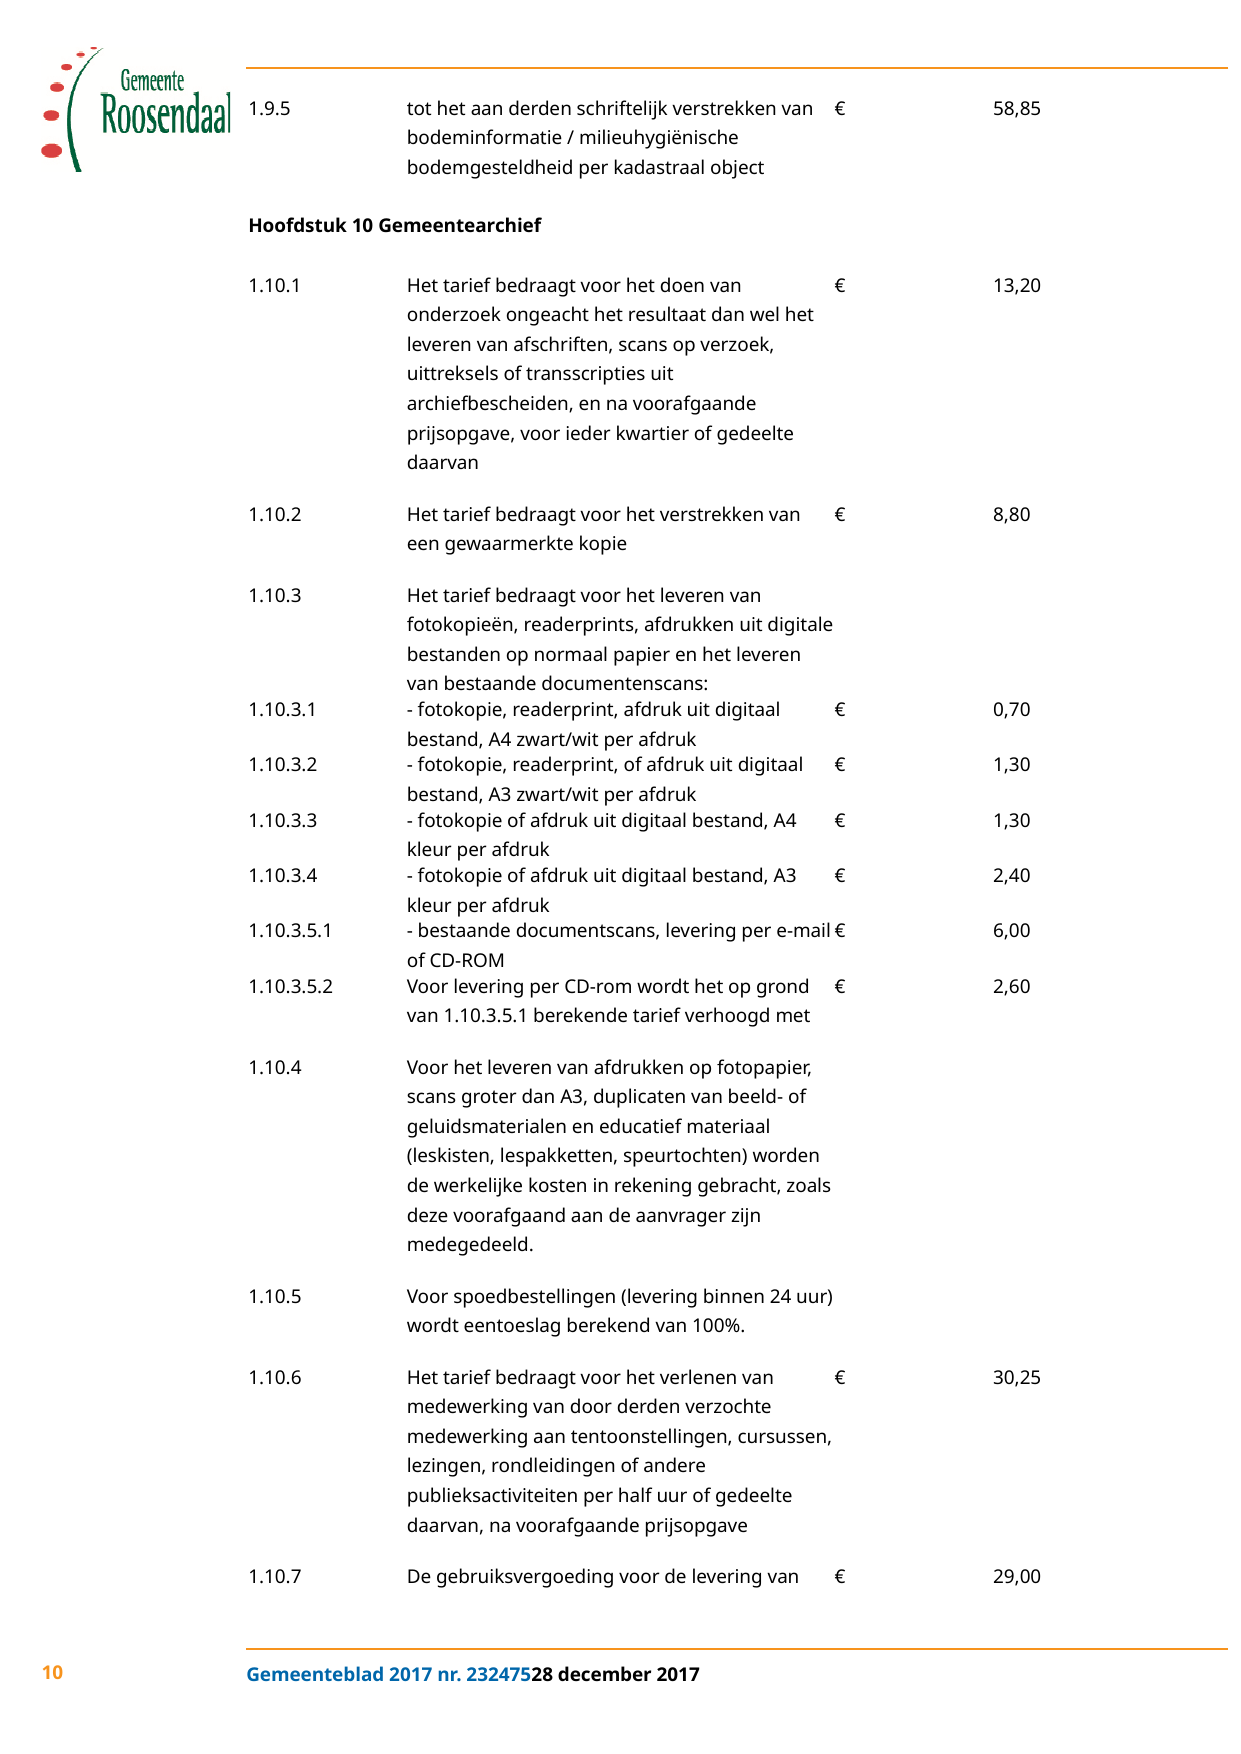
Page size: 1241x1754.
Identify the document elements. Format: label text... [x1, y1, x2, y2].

table_cell - fotokopie, readerprint, afdruk uit digitaal bestand, A4 zwart/wit per afdruk [407, 696, 834, 752]
table_cell 1.10.3 [248, 582, 407, 696]
table_cell [834, 475, 993, 501]
table_cell € [834, 1563, 993, 1589]
table_cell 1.10.3.3 [248, 807, 407, 862]
table_cell 1.10.6 [248, 1364, 407, 1537]
table_cell Voor spoedbestellingen (levering binnen 24 uur) wordt eentoeslag berekend van 100%. [407, 1283, 834, 1338]
table_cell [993, 556, 1152, 582]
table_cell 58,85 [993, 95, 1152, 180]
table_cell € [834, 807, 993, 862]
table_cell - fotokopie of afdruk uit digitaal bestand, A4 kleur per afdruk [407, 807, 834, 862]
table_cell € [834, 95, 993, 180]
table_cell 1,30 [993, 752, 1152, 807]
table_cell 29,00 [993, 1563, 1152, 1589]
table_cell [993, 1054, 1152, 1257]
table_cell 1.10.4 [248, 1054, 407, 1257]
table_cell [407, 1257, 834, 1283]
table_cell [407, 1028, 834, 1054]
table_cell [407, 556, 834, 582]
table_cell [407, 1538, 834, 1563]
table_cell [834, 1028, 993, 1054]
table_cell [248, 475, 407, 501]
table_cell - fotokopie, readerprint, of afdruk uit digitaal bestand, A3 zwart/wit per afdruk [407, 752, 834, 807]
text Hoofdstuk 10 Gemeentearchief [248, 212, 1152, 238]
table_cell [993, 1338, 1152, 1364]
table_cell Het tarief bedraagt voor het leveren van fotokopieën, readerprints, afdrukken uit digitale bestanden op normaal papier en het leveren van bestaande documentenscans: [407, 582, 834, 696]
table_cell 0,70 [993, 696, 1152, 752]
table_cell 1.10.2 [248, 501, 407, 556]
table_cell - bestaande documentscans, levering per e-mail of CD-ROM [407, 918, 834, 973]
table_cell 2,40 [993, 862, 1152, 917]
table_cell € [834, 862, 993, 917]
table_cell tot het aan derden schriftelijk verstrekken van bodeminformatie / milieuhygiënische bodemgesteldheid per kadastraal object [407, 95, 834, 180]
table_cell [407, 1338, 834, 1364]
table_cell 1.10.3.2 [248, 752, 407, 807]
table_cell € [834, 752, 993, 807]
table_cell 1.10.3.4 [248, 862, 407, 917]
table_cell [248, 1338, 407, 1364]
table_cell 1.9.5 [248, 95, 407, 180]
table_cell [834, 556, 993, 582]
table_cell 1.10.7 [248, 1563, 407, 1589]
table_cell 1,30 [993, 807, 1152, 862]
table_cell [834, 1054, 993, 1257]
table_cell [407, 475, 834, 501]
table_cell [834, 582, 993, 696]
table_cell De gebruiksvergoeding voor de levering van [407, 1563, 834, 1589]
table_header € [834, 272, 993, 475]
table_header 1.10.1 [248, 272, 407, 475]
table_cell Het tarief bedraagt voor het verstrekken van een gewaarmerkte kopie [407, 501, 834, 556]
table_cell [993, 1283, 1152, 1338]
table_cell € [834, 696, 993, 752]
table_cell [834, 1283, 993, 1338]
table_cell [248, 556, 407, 582]
table_cell [993, 1257, 1152, 1283]
picture [41, 47, 231, 172]
table_cell 8,80 [993, 501, 1152, 556]
table_cell € [834, 1364, 993, 1537]
table_cell € [834, 973, 993, 1028]
table_cell [248, 1538, 407, 1563]
table_cell [248, 1028, 407, 1054]
table_cell 2,60 [993, 973, 1152, 1028]
table_cell [834, 1338, 993, 1364]
table_cell 1.10.3.5.2 [248, 973, 407, 1028]
table_cell - fotokopie of afdruk uit digitaal bestand, A3 kleur per afdruk [407, 862, 834, 917]
table_cell [993, 582, 1152, 696]
table_cell 1.10.3.1 [248, 696, 407, 752]
table_cell € [834, 501, 993, 556]
table_cell 6,00 [993, 918, 1152, 973]
table_cell [993, 1028, 1152, 1054]
table_cell [993, 1538, 1152, 1563]
table_cell [834, 1538, 993, 1563]
table_header 13,20 [993, 272, 1152, 475]
table_cell [834, 1257, 993, 1283]
table_cell [993, 475, 1152, 501]
table_cell [248, 1257, 407, 1283]
table_cell Voor het leveren van afdrukken op fotopapier, scans groter dan A3, duplicaten van beeld- of geluidsmaterialen en educatief materiaal (leskisten, lespakketten, speurtochten) worden de werkelijke kosten in rekening gebracht, zoals deze voorafgaand aan de aanvrager zijn medegedeeld. [407, 1054, 834, 1257]
table_header Het tarief bedraagt voor het doen van onderzoek ongeacht het resultaat dan wel het leveren van afschriften, scans op verzoek, uittreksels of transscripties uit archiefbescheiden, en na voorafgaande prijsopgave, voor ieder kwartier of gedeelte daarvan [407, 272, 834, 475]
table_cell Voor levering per CD-rom wordt het op grond van 1.10.3.5.1 berekende tarief verhoogd met [407, 973, 834, 1028]
table_cell 1.10.5 [248, 1283, 407, 1338]
table_cell € [834, 918, 993, 973]
table_cell 1.10.3.5.1 [248, 918, 407, 973]
table_cell Het tarief bedraagt voor het verlenen van medewerking van door derden verzochte medewerking aan tentoonstellingen, cursussen, lezingen, rondleidingen of andere publieksactiviteiten per half uur of gedeelte daarvan, na voorafgaande prijsopgave [407, 1364, 834, 1537]
table_cell 30,25 [993, 1364, 1152, 1537]
